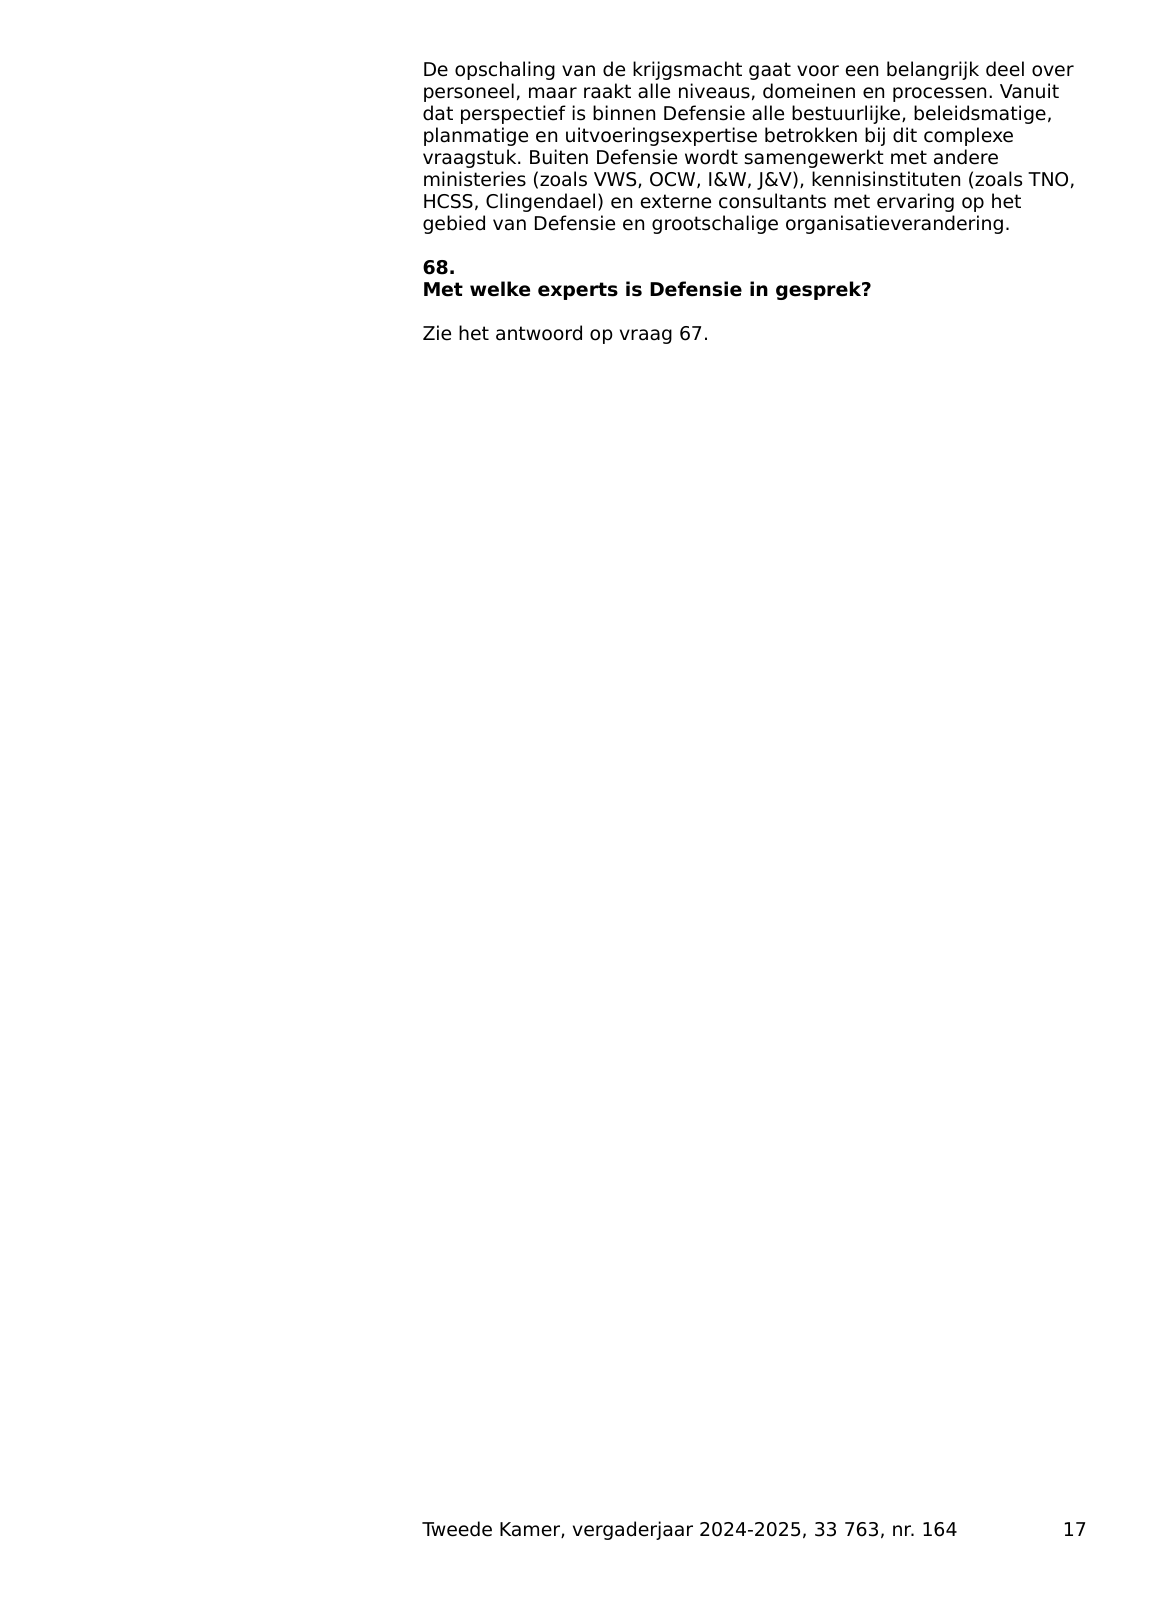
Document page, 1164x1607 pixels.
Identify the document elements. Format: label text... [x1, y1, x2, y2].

text De opschaling van de krijgsmacht gaat voor een belangrijk deel over personeel, maar raakt alle niveaus, domeinen en processen. Vanuit dat perspectief is binnen Defensie alle bestuurlijke, beleidsmatige, planmatige en uitvoeringsexpertise betrokken bij dit complexe vraagstuk. Buiten Defensie wordt samengewerkt met andere ministeries (zoals VWS, OCW, I&W, J&V), kennisinstituten (zoals TNO, HCSS, Clingendael) en externe consultants met ervaring op het gebied van Defensie en grootschalige organisatieverandering. [422, 59, 1087, 235]
text Zie het antwoord op vraag 67. [422, 323, 1087, 345]
text 68. [422, 257, 1087, 279]
text Met welke experts is Defensie in gesprek? [422, 279, 1087, 301]
